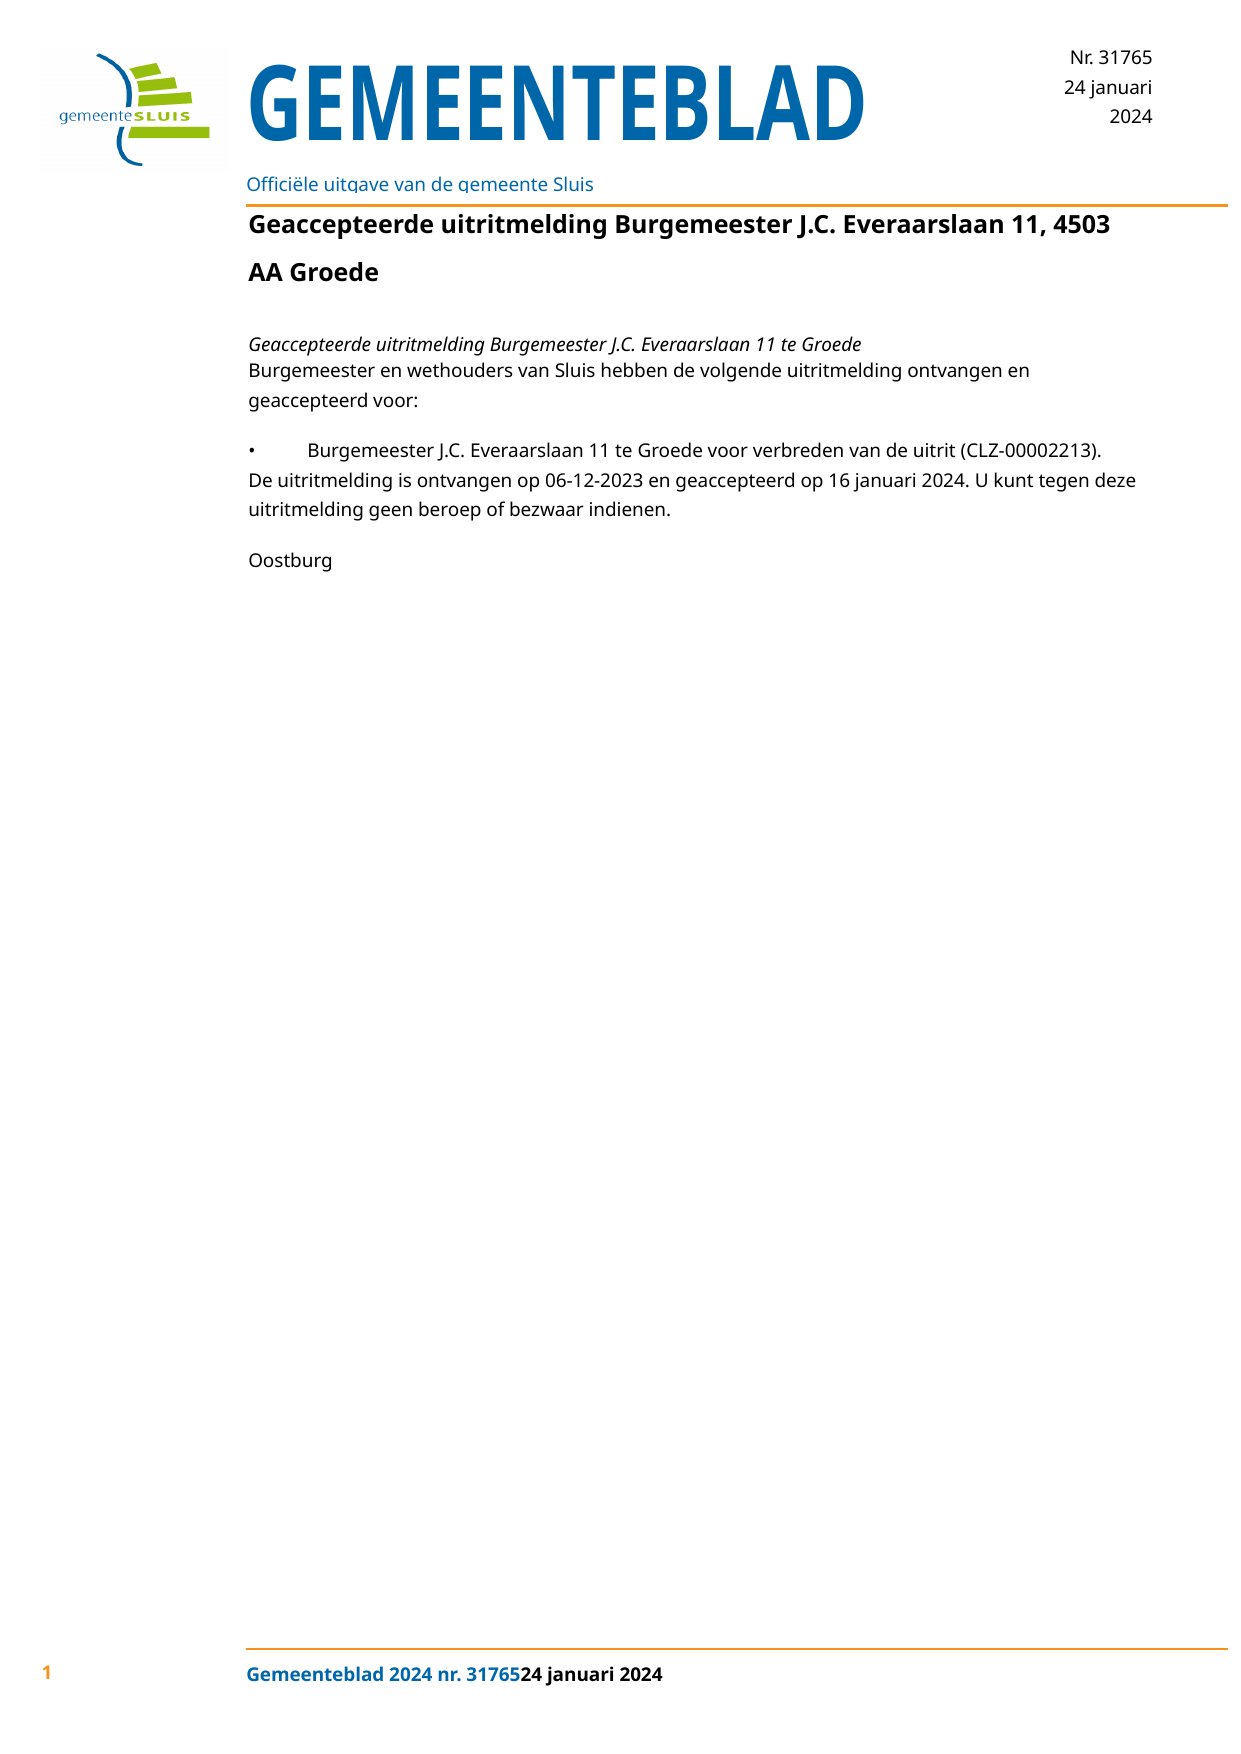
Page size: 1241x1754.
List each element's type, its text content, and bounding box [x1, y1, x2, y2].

text Geaccepteerde uitritmelding Burgemeester J.C. Everaarslaan 11, 4503 AA Groede [248, 207, 1152, 288]
text Burgemeester en wethouders van Sluis hebben de volgende uitritmelding ontvangen en geaccepteerd voor: [248, 357, 1152, 412]
text Oostburg [248, 547, 1152, 572]
list Burgemeester J.C. Everaarslaan 11 te Groede voor verbreden van de uitrit (CLZ-00002213). [248, 437, 1152, 463]
picture [41, 47, 231, 172]
text Geaccepteerde uitritmelding Burgemeester J.C. Everaarslaan 11 te Groede [248, 331, 1152, 357]
text De uitritmelding is ontvangen op 06-12-2023 en geaccepteerd op 16 januari 2024. U kunt tegen deze uitritmelding geen beroep of bezwaar indienen. [248, 467, 1152, 522]
